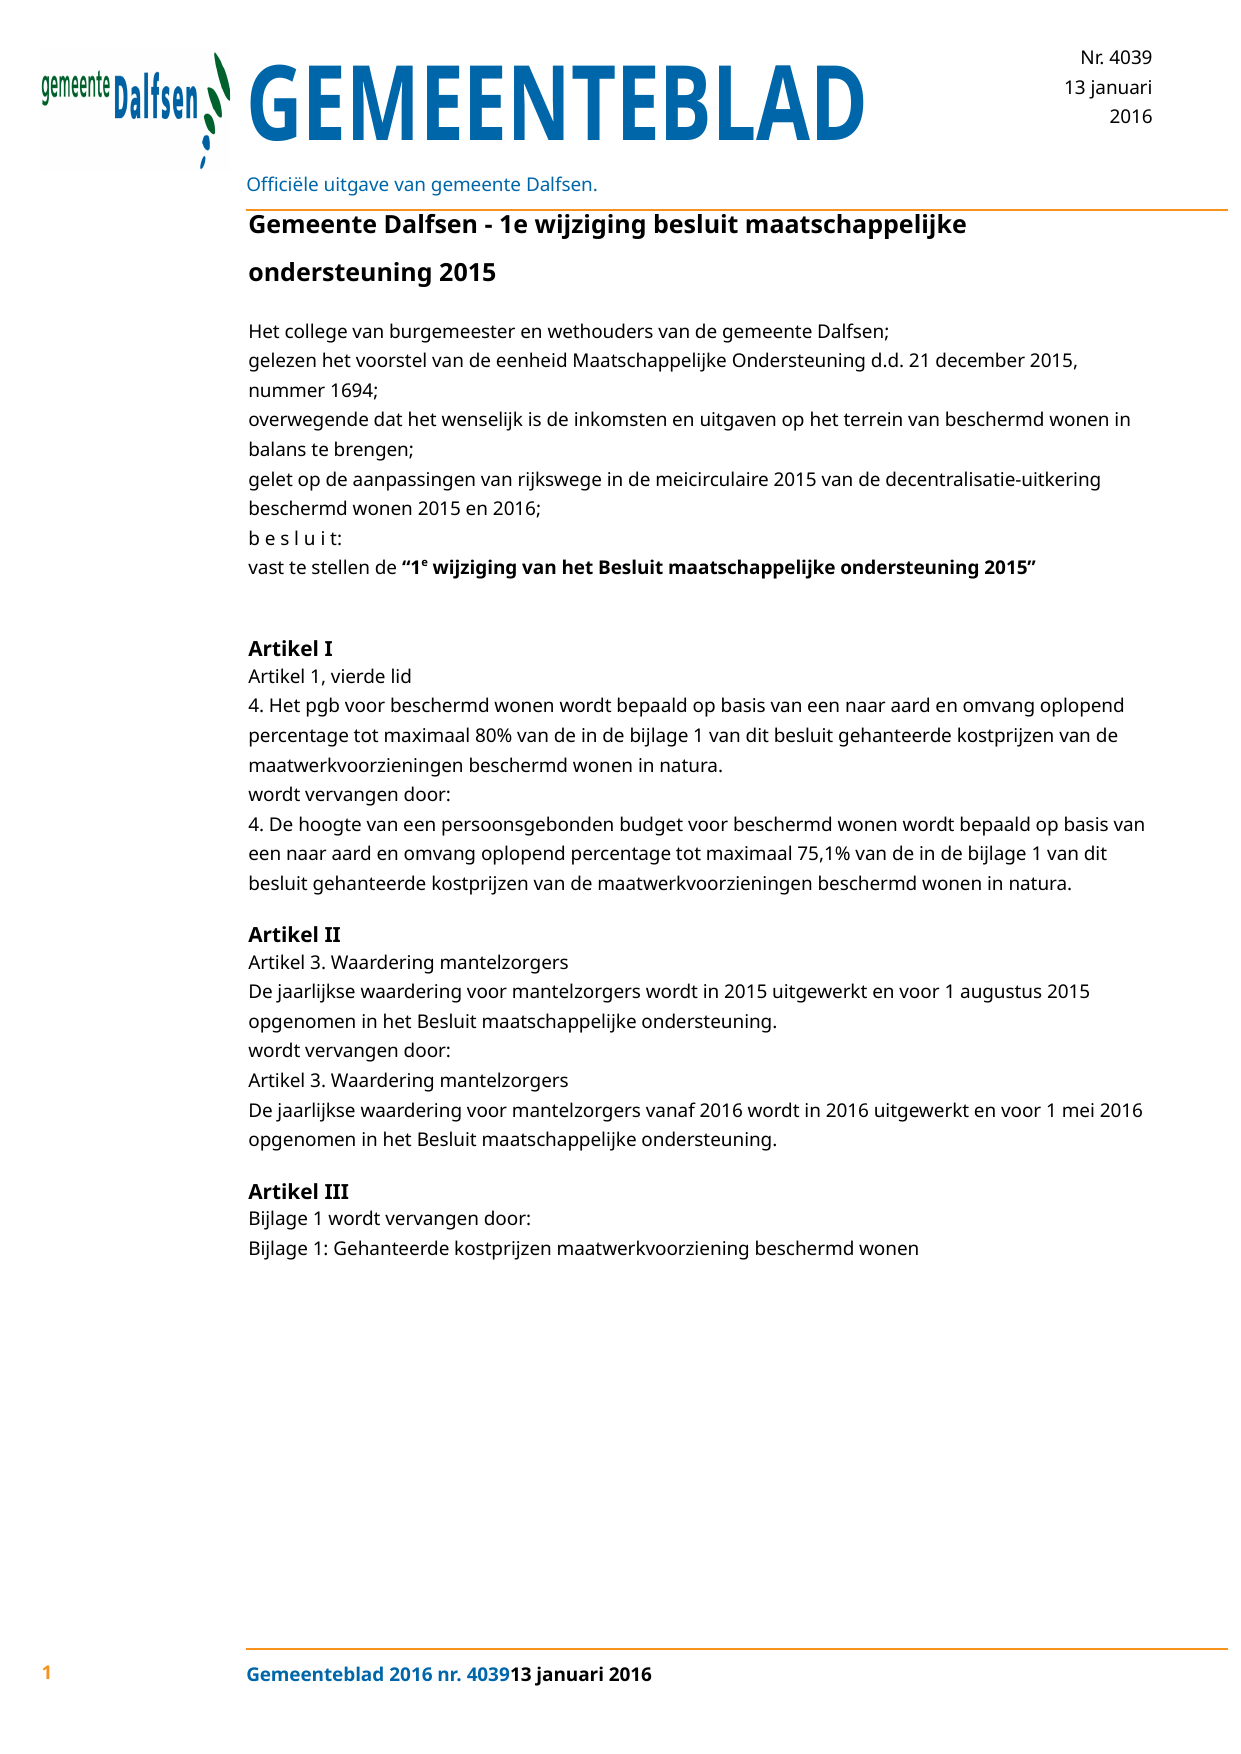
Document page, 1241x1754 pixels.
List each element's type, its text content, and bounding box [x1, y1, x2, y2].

text Bijlage 1 wordt vervangen door: [248, 1205, 1152, 1231]
text Artikel II [248, 921, 1152, 949]
text wordt vervangen door: [248, 781, 1152, 807]
text overwegende dat het wenselijk is de inkomsten en uitgaven op het terrein van beschermd wonen in balans te brengen; [248, 407, 1152, 462]
text Bijlage 1: Gehanteerde kostprijzen maatwerkvoorziening beschermd wonen [248, 1235, 1152, 1261]
text wordt vervangen door: [248, 1038, 1152, 1063]
text Artikel 3. Waardering mantelzorgers [248, 949, 1152, 975]
text Het college van burgemeester en wethouders van de gemeente Dalfsen; [248, 318, 1152, 344]
text Artikel 1, vierde lid [248, 663, 1152, 689]
text Artikel I [248, 634, 1152, 663]
text Artikel III [248, 1177, 1152, 1205]
text 4. Het pgb voor beschermd wonen wordt bepaald op basis van een naar aard en omvang oplopend percentage tot maximaal 80% van de in de bijlage 1 van dit besluit gehanteerde kostprijzen van de maatwerkvoorzieningen beschermd wonen in natura. [248, 693, 1152, 777]
text vast te stellen de “1e wijziging van het Besluit maatschappelijke ondersteuning 2015” [248, 554, 1152, 580]
text 4. De hoogte van een persoonsgebonden budget voor beschermd wonen wordt bepaald op basis van een naar aard en omvang oplopend percentage tot maximaal 75,1% van de in de bijlage 1 van dit besluit gehanteerde kostprijzen van de maatwerkvoorzieningen beschermd wonen in natura. [248, 811, 1152, 896]
text gelet op de aanpassingen van rijkswege in de meicirculaire 2015 van de decentralisatie-uitkering beschermd wonen 2015 en 2016; [248, 466, 1152, 521]
text Artikel 3. Waardering mantelzorgers [248, 1067, 1152, 1093]
picture [41, 47, 231, 172]
text Gemeente Dalfsen - 1e wijziging besluit maatschappelijke ondersteuning 2015 [248, 211, 1152, 288]
text De jaarlijkse waardering voor mantelzorgers wordt in 2015 uitgewerkt en voor 1 augustus 2015 opgenomen in het Besluit maatschappelijke ondersteuning. [248, 978, 1152, 1034]
text b e s l u i t: [248, 525, 1152, 551]
text gelezen het voorstel van de eenheid Maatschappelijke Ondersteuning d.d. 21 december 2015, nummer 1694; [248, 347, 1152, 403]
text De jaarlijkse waardering voor mantelzorgers vanaf 2016 wordt in 2016 uitgewerkt en voor 1 mei 2016 opgenomen in het Besluit maatschappelijke ondersteuning. [248, 1097, 1152, 1152]
